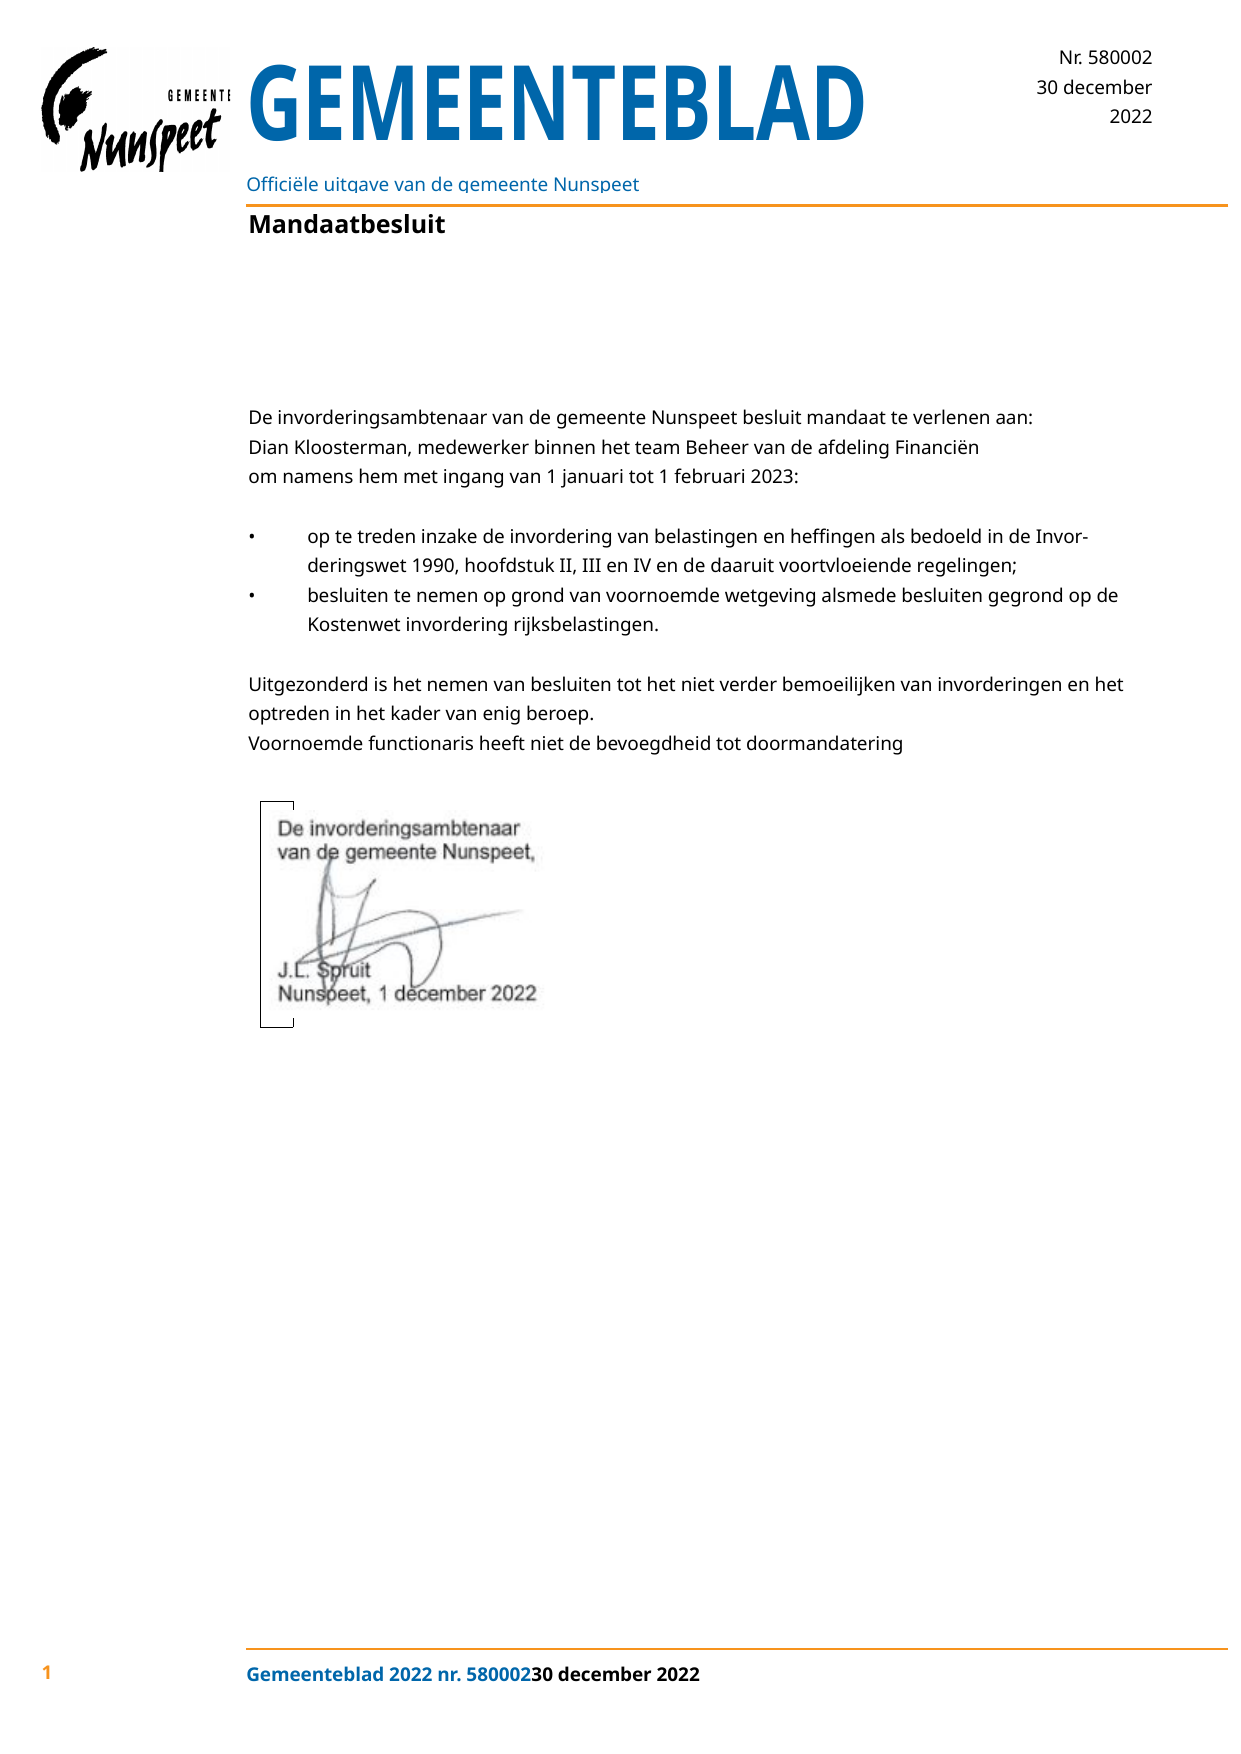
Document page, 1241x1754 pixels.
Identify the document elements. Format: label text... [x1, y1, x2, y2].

text Dian Kloosterman, medewerker binnen het team Beheer van de afdeling Financiën [248, 434, 1152, 460]
text Uitgezonderd is het nemen van besluiten tot het niet verder bemoeilijken van invorderingen en het optreden in het kader van enig beroep. [248, 671, 1152, 726]
text De invorderingsambtenaar van de gemeente Nunspeet besluit mandaat te verlenen aan: [248, 404, 1152, 430]
picture [268, 810, 582, 1018]
list op te treden inzake de invordering van belastingen en heffingen als bedoeld in de Invor-deringswet 1990, hoofdstuk II, III en IV en de daaruit voortvloeiende regelingen; [248, 523, 1152, 578]
list besluiten te nemen op grond van voornoemde wetgeving alsmede besluiten gegrond op de Kostenwet invordering rijksbelastingen. [248, 582, 1152, 637]
text Voornoemde functionaris heeft niet de bevoegdheid tot doormandatering [248, 730, 1152, 756]
picture [41, 47, 231, 172]
text Mandaatbesluit [248, 207, 1152, 241]
text om namens hem met ingang van 1 januari tot 1 februari 2023: [248, 464, 1152, 489]
